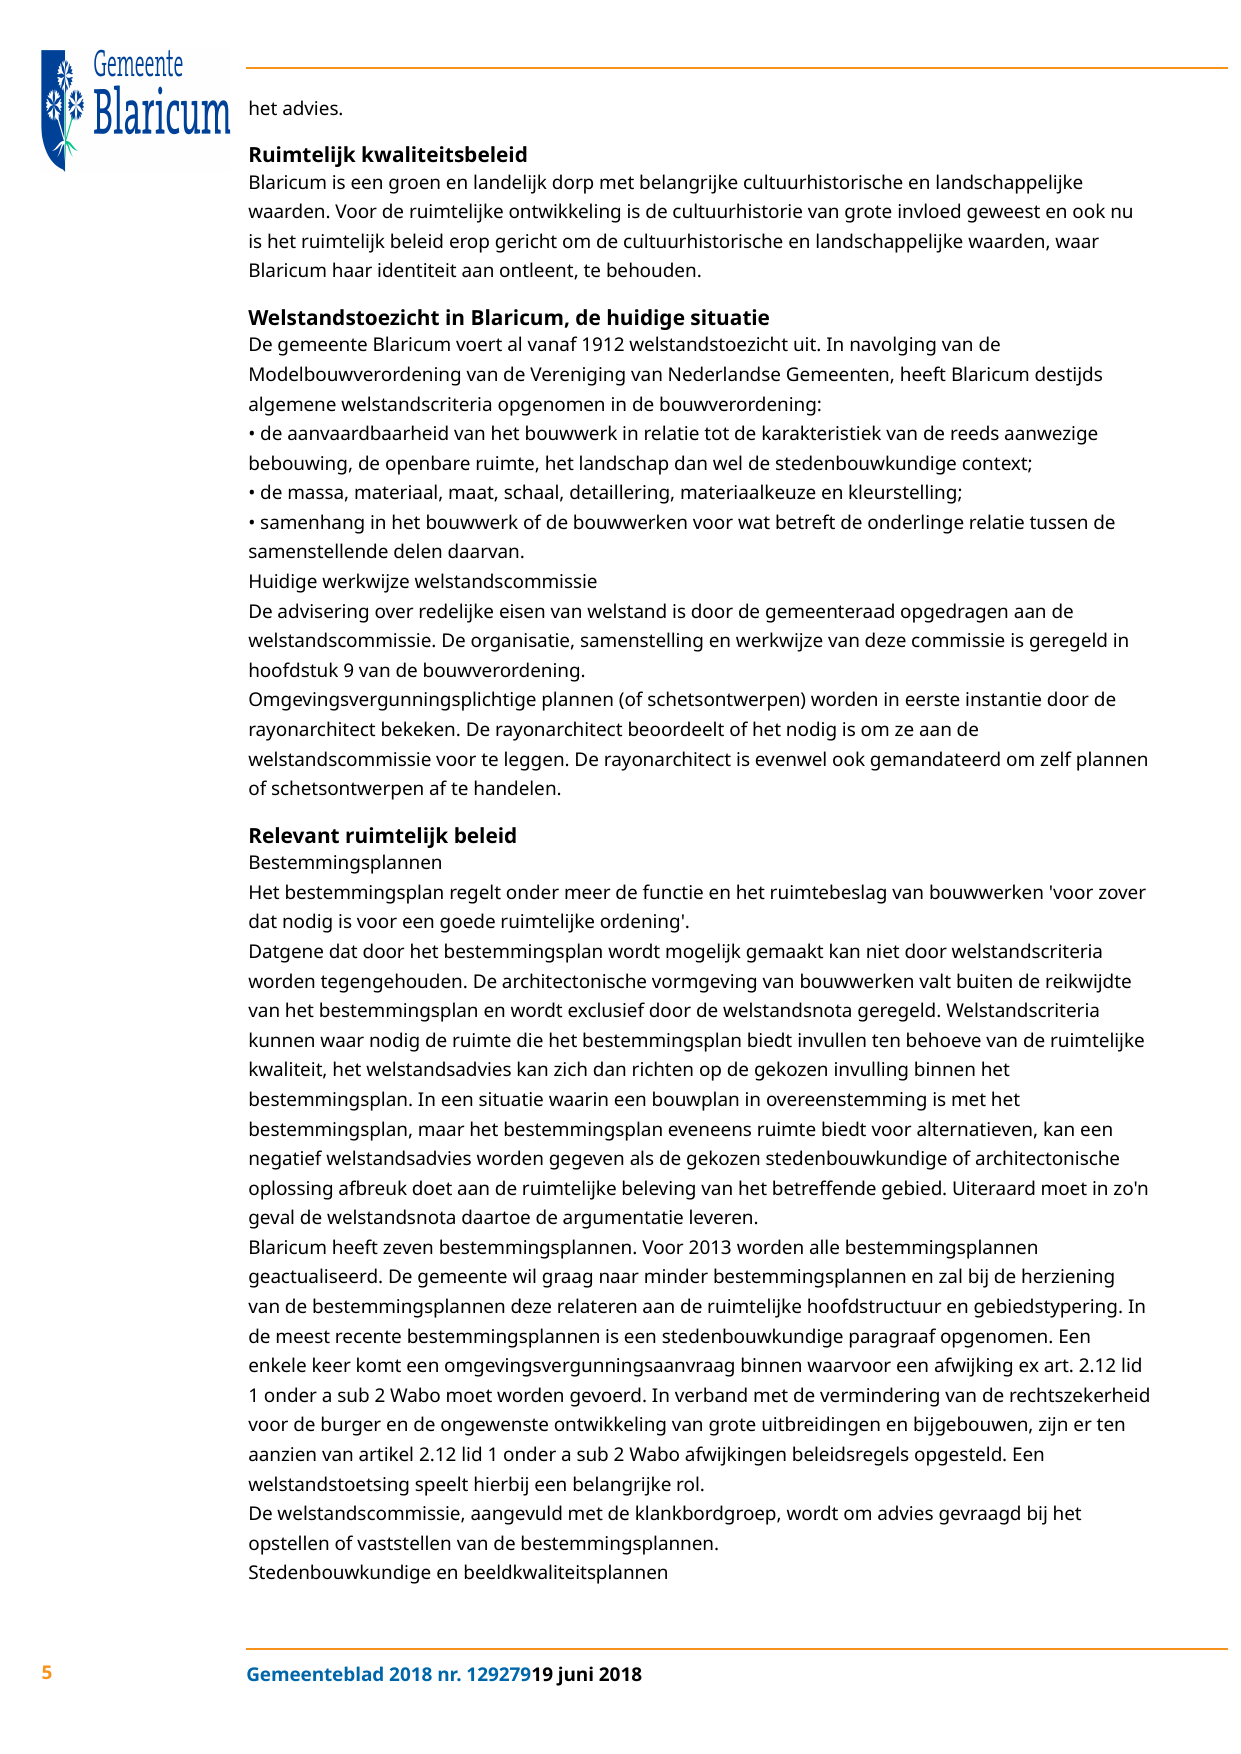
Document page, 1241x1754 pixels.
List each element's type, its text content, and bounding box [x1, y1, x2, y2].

text Blaricum heeft zeven bestemmingsplannen. Voor 2013 worden alle bestemmingsplannen geactualiseerd. De gemeente wil graag naar minder bestemmingsplannen en zal bij de herziening van de bestemmingsplannen deze relateren aan de ruimtelijke hoofdstructuur en gebiedstypering. In de meest recente bestemmingsplannen is een stedenbouwkundige paragraaf opgenomen. Een enkele keer komt een omgevingsvergunningsaanvraag binnen waarvoor een afwijking ex art. 2.12 lid 1 onder a sub 2 Wabo moet worden gevoerd. In verband met de vermindering van de rechtszekerheid voor de burger en de ongewenste ontwikkeling van grote uitbreidingen en bijgebouwen, zijn er ten aanzien van artikel 2.12 lid 1 onder a sub 2 Wabo afwijkingen beleidsregels opgesteld. Een welstandstoetsing speelt hierbij een belangrijke rol. [248, 1234, 1152, 1496]
picture [41, 47, 231, 172]
text • de massa, materiaal, maat, schaal, detaillering, materiaalkeuze en kleurstelling; [248, 479, 1152, 505]
text • samenhang in het bouwwerk of de bouwwerken voor wat betreft de onderlinge relatie tussen de samenstellende delen daarvan. [248, 509, 1152, 564]
text • de aanvaardbaarheid van het bouwwerk in relatie tot de karakteristiek van de reeds aanwezige bebouwing, de openbare ruimte, het landschap dan wel de stedenbouwkundige context; [248, 420, 1152, 476]
text Huidige werkwijze welstandscommissie [248, 568, 1152, 594]
text Bestemmingsplannen [248, 849, 1152, 875]
text Relevant ruimtelijk beleid [248, 821, 1152, 849]
text het advies. [248, 95, 1152, 121]
text Blaricum is een groen en landelijk dorp met belangrijke cultuurhistorische en landschappelijke waarden. Voor de ruimtelijke ontwikkeling is de cultuurhistorie van grote invloed geweest en ook nu is het ruimtelijk beleid erop gericht om de cultuurhistorische en landschappelijke waarden, waar Blaricum haar identiteit aan ontleent, te behouden. [248, 169, 1152, 283]
text De welstandscommissie, aangevuld met de klankbordgroep, wordt om advies gevraagd bij het opstellen of vaststellen van de bestemmingsplannen. [248, 1500, 1152, 1556]
text Het bestemmingsplan regelt onder meer de functie en het ruimtebeslag van bouwwerken 'voor zover dat nodig is voor een goede ruimtelijke ordening'. [248, 879, 1152, 934]
text Ruimtelijk kwaliteitsbeleid [248, 140, 1152, 169]
text Datgene dat door het bestemmingsplan wordt mogelijk gemaakt kan niet door welstandscriteria worden tegengehouden. De architectonische vormgeving van bouwwerken valt buiten de reikwijdte van het bestemmingsplan en wordt exclusief door de welstandsnota geregeld. Welstandscriteria kunnen waar nodig de ruimte die het bestemmingsplan biedt invullen ten behoeve van de ruimtelijke kwaliteit, het welstandsadvies kan zich dan richten op de gekozen invulling binnen het bestemmingsplan. In een situatie waarin een bouwplan in overeenstemming is met het bestemmingsplan, maar het bestemmingsplan eveneens ruimte biedt voor alternatieven, kan een negatief welstandsadvies worden gegeven als de gekozen stedenbouwkundige of architectonische oplossing afbreuk doet aan de ruimtelijke beleving van het betreffende gebied. Uiteraard moet in zo'n geval de welstandsnota daartoe de argumentatie leveren. [248, 938, 1152, 1230]
text Welstandstoezicht in Blaricum, de huidige situatie [248, 303, 1152, 332]
text Stedenbouwkundige en beeldkwaliteitsplannen [248, 1559, 1152, 1585]
text Omgevingsvergunningsplichtige plannen (of schetsontwerpen) worden in eerste instantie door de rayonarchitect bekeken. De rayonarchitect beoordeelt of het nodig is om ze aan de welstandscommissie voor te leggen. De rayonarchitect is evenwel ook gemandateerd om zelf plannen of schetsontwerpen af te handelen. [248, 687, 1152, 801]
text De advisering over redelijke eisen van welstand is door de gemeenteraad opgedragen aan de welstandscommissie. De organisatie, samenstelling en werkwijze van deze commissie is geregeld in hoofdstuk 9 van de bouwverordening. [248, 598, 1152, 683]
text De gemeente Blaricum voert al vanaf 1912 welstandstoezicht uit. In navolging van de Modelbouwverordening van de Vereniging van Nederlandse Gemeenten, heeft Blaricum destijds algemene welstandscriteria opgenomen in de bouwverordening: [248, 332, 1152, 417]
